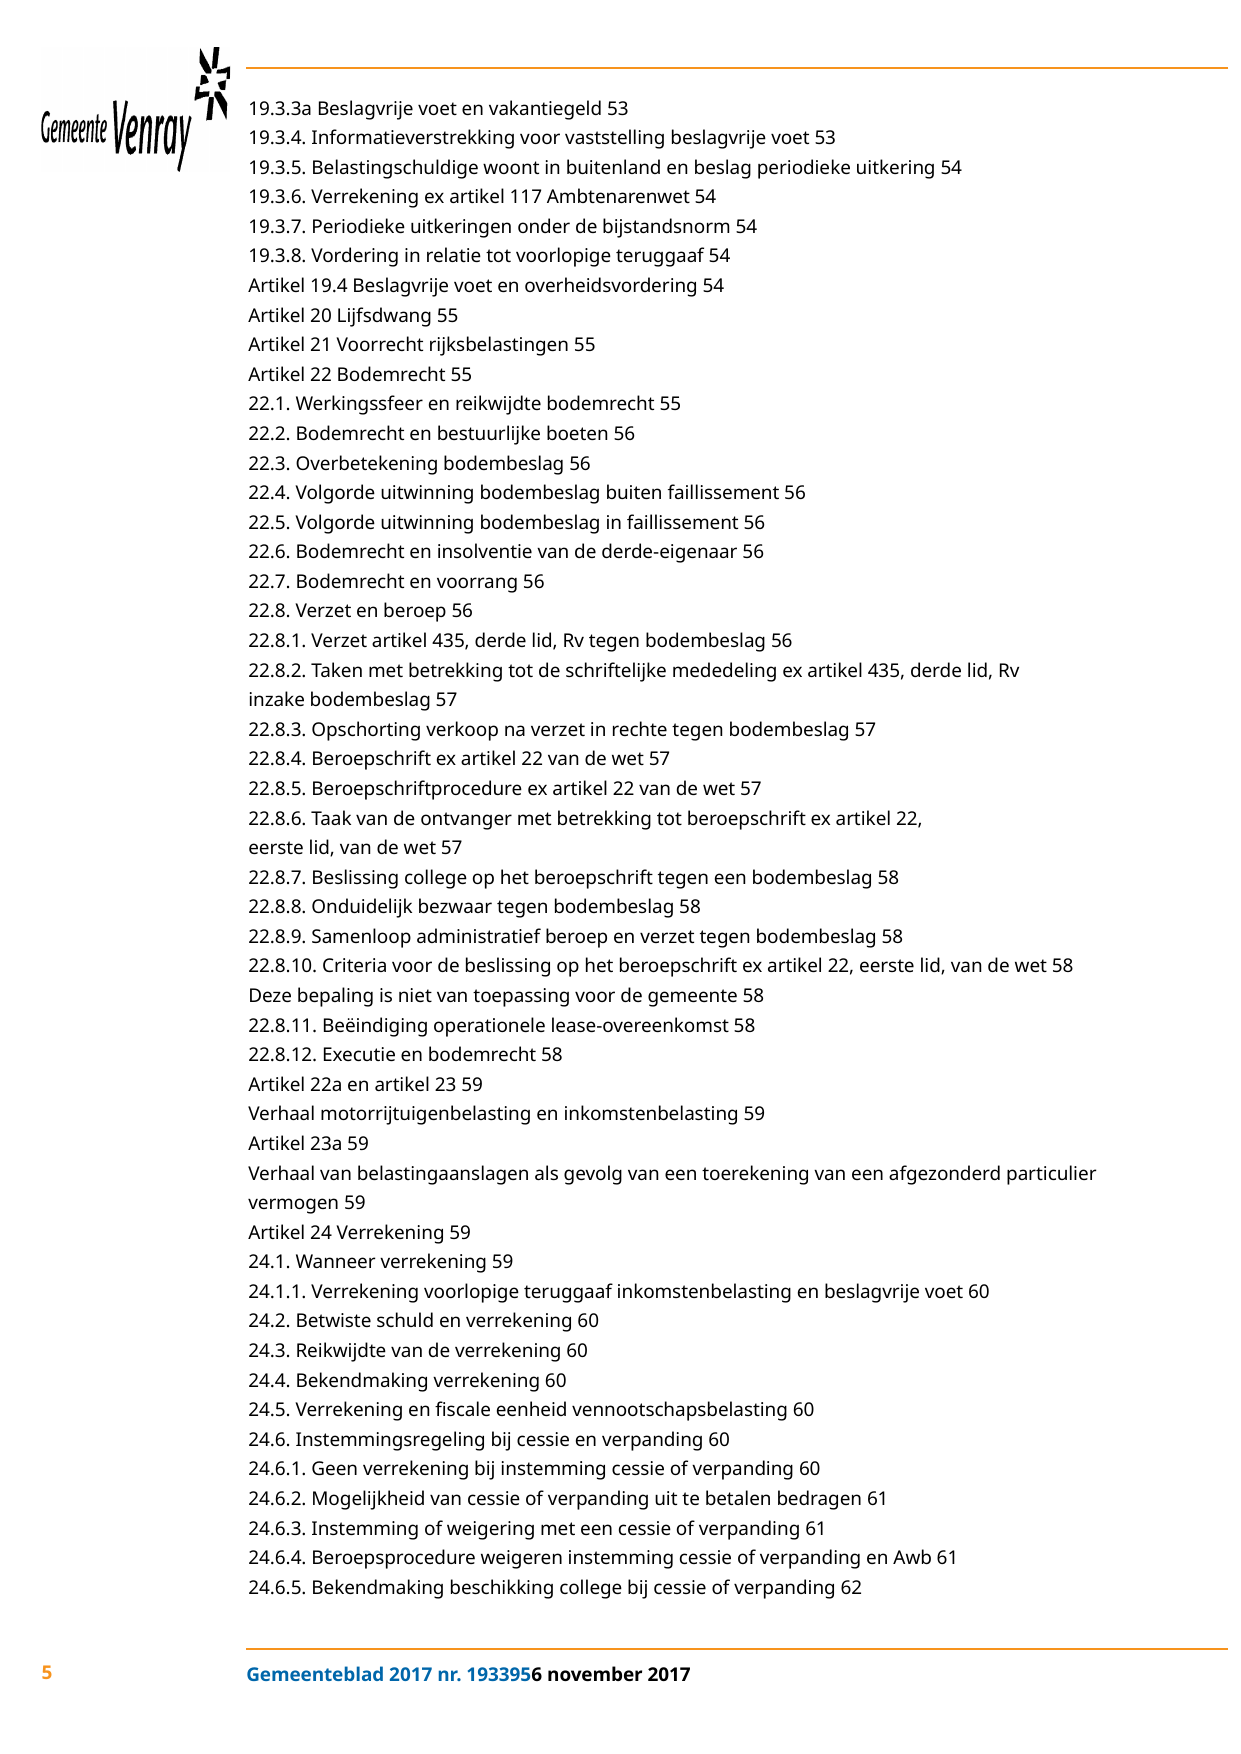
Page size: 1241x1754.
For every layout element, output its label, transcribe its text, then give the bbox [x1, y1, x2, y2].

text 24.6.2. Mogelijkheid van cessie of verpanding uit te betalen bedragen 61 [248, 1485, 1152, 1511]
text 22.8.8. Onduidelijk bezwaar tegen bodembeslag 58 [248, 893, 1152, 919]
text 19.3.3a Beslagvrije voet en vakantiegeld 53 [248, 95, 1152, 121]
text 24.2. Betwiste schuld en verrekening 60 [248, 1308, 1152, 1333]
text 24.6.4. Beroepsprocedure weigeren instemming cessie of verpanding en Awb 61 [248, 1544, 1152, 1570]
text 24.1. Wanneer verrekening 59 [248, 1248, 1152, 1274]
text 22.3. Overbetekening bodembeslag 56 [248, 450, 1152, 476]
text 19.3.8. Vordering in relatie tot voorlopige teruggaaf 54 [248, 243, 1152, 268]
text 22.8.11. Beëindiging operationele lease-overeenkomst 58 [248, 1012, 1152, 1038]
text 24.1.1. Verrekening voorlopige teruggaaf inkomstenbelasting en beslagvrije voet 60 [248, 1278, 1152, 1304]
text 24.6.3. Instemming of weigering met een cessie of verpanding 61 [248, 1515, 1152, 1541]
text inzake bodembeslag 57 [248, 686, 1152, 712]
text 19.3.6. Verrekening ex artikel 117 Ambtenarenwet 54 [248, 183, 1152, 209]
text 22.6. Bodemrecht en insolventie van de derde-eigenaar 56 [248, 538, 1152, 564]
text 22.8.3. Opschorting verkoop na verzet in rechte tegen bodembeslag 57 [248, 716, 1152, 742]
text 24.5. Verrekening en fiscale eenheid vennootschapsbelasting 60 [248, 1396, 1152, 1422]
text Verhaal van belastingaanslagen als gevolg van een toerekening van een afgezonderd particulier vermogen 59 [248, 1160, 1152, 1215]
text 22.8.9. Samenloop administratief beroep en verzet tegen bodembeslag 58 [248, 923, 1152, 949]
text 22.7. Bodemrecht en voorrang 56 [248, 568, 1152, 594]
text 24.6.1. Geen verrekening bij instemming cessie of verpanding 60 [248, 1456, 1152, 1481]
text Verhaal motorrijtuigenbelasting en inkomstenbelasting 59 [248, 1101, 1152, 1126]
text 22.5. Volgorde uitwinning bodembeslag in faillissement 56 [248, 509, 1152, 535]
text 22.8.10. Criteria voor de beslissing op het beroepschrift ex artikel 22, eerste lid, van de wet 58 [248, 953, 1152, 978]
text 22.2. Bodemrecht en bestuurlijke boeten 56 [248, 420, 1152, 446]
text 19.3.4. Informatieverstrekking voor vaststelling beslagvrije voet 53 [248, 124, 1152, 150]
text Artikel 23a 59 [248, 1130, 1152, 1156]
text Artikel 19.4 Beslagvrije voet en overheidsvordering 54 [248, 272, 1152, 298]
text Artikel 20 Lijfsdwang 55 [248, 302, 1152, 328]
text eerste lid, van de wet 57 [248, 834, 1152, 860]
text 22.8.12. Executie en bodemrecht 58 [248, 1041, 1152, 1067]
text Deze bepaling is niet van toepassing voor de gemeente 58 [248, 982, 1152, 1008]
text 19.3.7. Periodieke uitkeringen onder de bijstandsnorm 54 [248, 213, 1152, 239]
text Artikel 22a en artikel 23 59 [248, 1071, 1152, 1097]
text 22.8.6. Taak van de ontvanger met betrekking tot beroepschrift ex artikel 22, [248, 805, 1152, 831]
text Artikel 21 Voorrecht rijksbelastingen 55 [248, 331, 1152, 357]
text 24.6.5. Bekendmaking beschikking college bij cessie of verpanding 62 [248, 1574, 1152, 1600]
text 22.8.7. Beslissing college op het beroepschrift tegen een bodembeslag 58 [248, 864, 1152, 890]
picture [41, 47, 231, 172]
text 22.8. Verzet en beroep 56 [248, 598, 1152, 623]
text 24.3. Reikwijdte van de verrekening 60 [248, 1337, 1152, 1363]
text 22.8.2. Taken met betrekking tot de schriftelijke mededeling ex artikel 435, derde lid, Rv [248, 657, 1152, 683]
text 22.8.1. Verzet artikel 435, derde lid, Rv tegen bodembeslag 56 [248, 627, 1152, 653]
text 22.8.4. Beroepschrift ex artikel 22 van de wet 57 [248, 746, 1152, 771]
text 22.4. Volgorde uitwinning bodembeslag buiten faillissement 56 [248, 479, 1152, 505]
text Artikel 24 Verrekening 59 [248, 1219, 1152, 1245]
text 24.6. Instemmingsregeling bij cessie en verpanding 60 [248, 1426, 1152, 1452]
text 22.1. Werkingssfeer en reikwijdte bodemrecht 55 [248, 391, 1152, 416]
text Artikel 22 Bodemrecht 55 [248, 361, 1152, 387]
text 19.3.5. Belastingschuldige woont in buitenland en beslag periodieke uitkering 54 [248, 154, 1152, 180]
text 24.4. Bekendmaking verrekening 60 [248, 1367, 1152, 1393]
text 22.8.5. Beroepschriftprocedure ex artikel 22 van de wet 57 [248, 775, 1152, 801]
